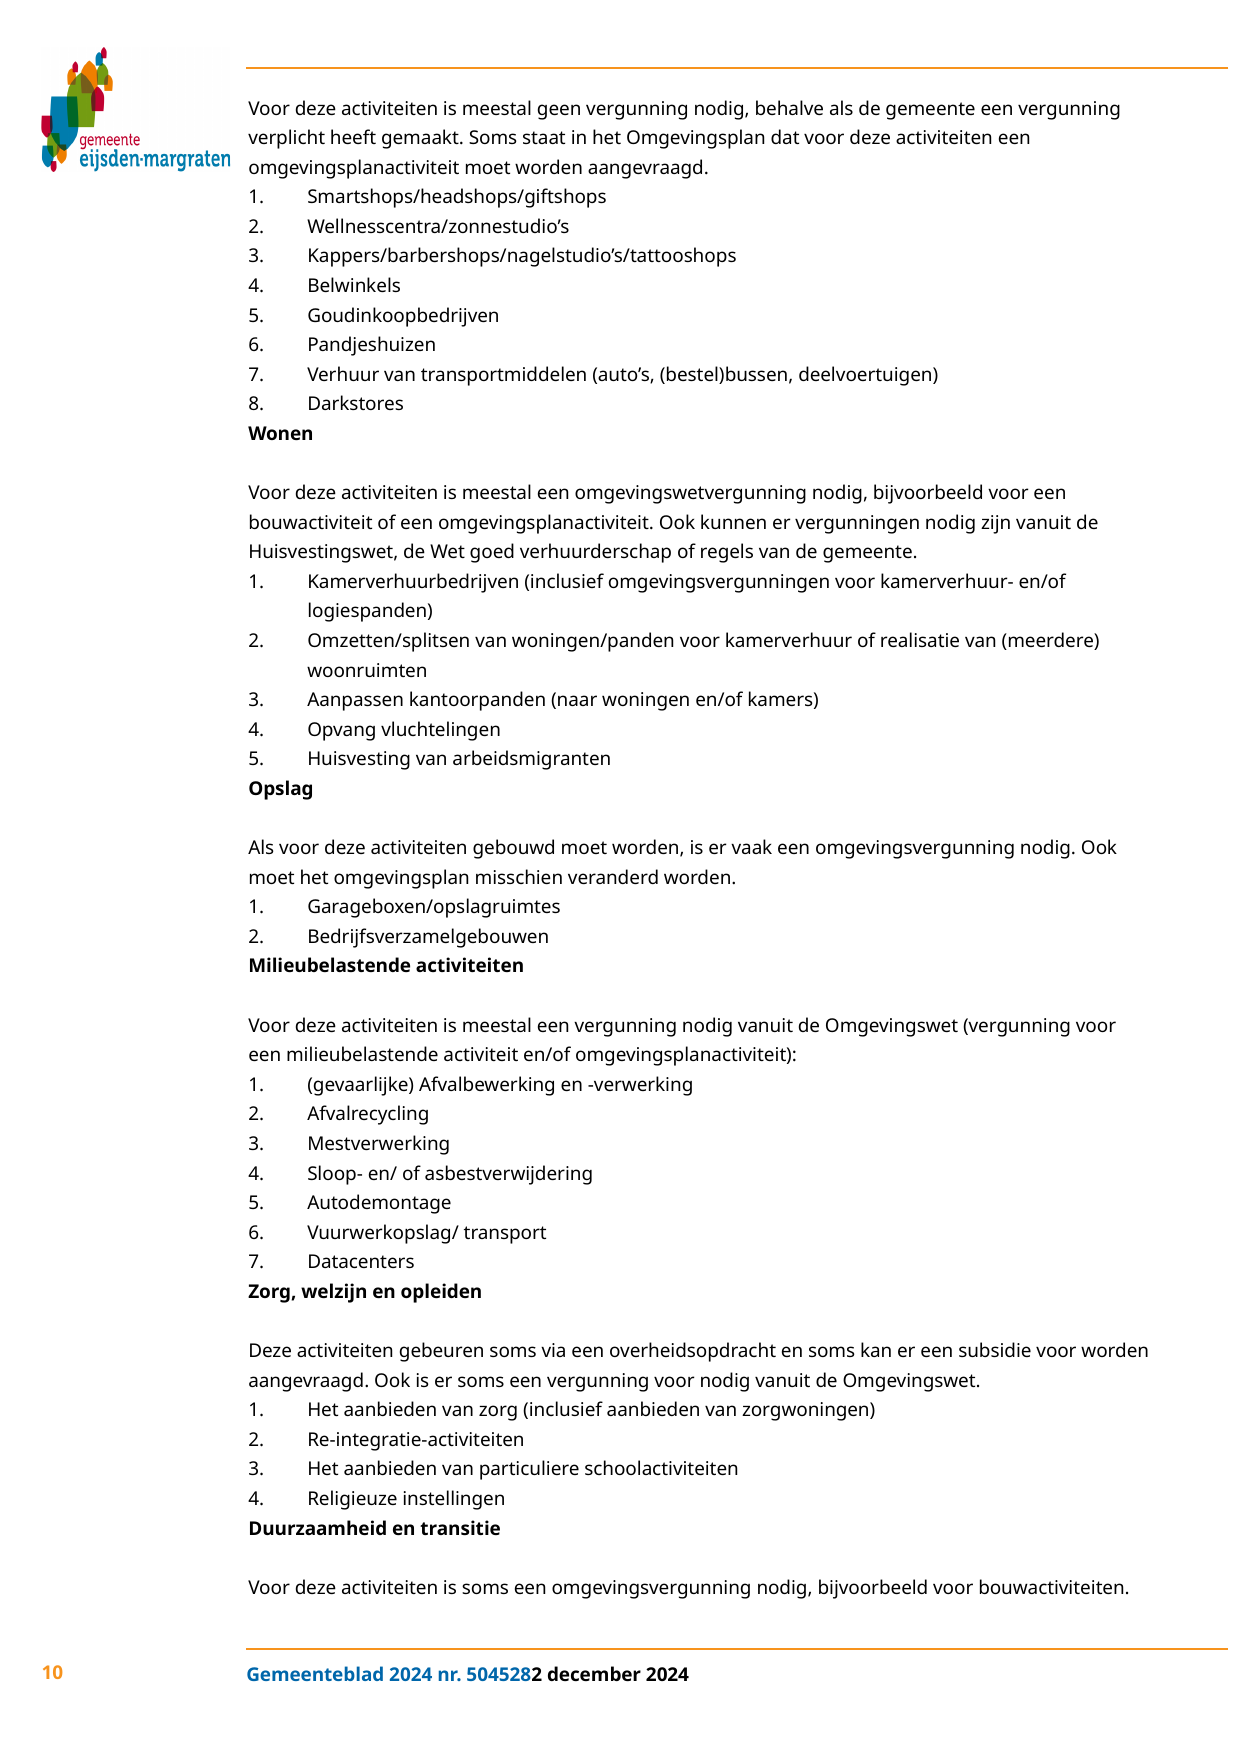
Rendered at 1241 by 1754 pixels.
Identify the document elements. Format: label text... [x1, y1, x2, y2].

list Kappers/barbershops/nagelstudio’s/tattooshops [248, 243, 1152, 268]
list Het aanbieden van particuliere schoolactiviteiten [248, 1456, 1152, 1481]
text Voor deze activiteiten is soms een omgevingsvergunning nodig, bijvoorbeeld voor bouwactiviteiten. [248, 1574, 1152, 1600]
list Pandjeshuizen [248, 331, 1152, 357]
list Kamerverhuurbedrijven (inclusief omgevingsvergunningen voor kamerverhuur- en/of logiespanden) [248, 568, 1152, 623]
text Voor deze activiteiten is meestal een vergunning nodig vanuit de Omgevingswet (vergunning voor een milieubelastende activiteit en/of omgevingsplanactiviteit): [248, 1012, 1152, 1067]
list Wellnesscentra/zonnestudio’s [248, 213, 1152, 239]
list Goudinkoopbedrijven [248, 302, 1152, 328]
list Re-integratie-activiteiten [248, 1426, 1152, 1452]
list Darkstores [248, 391, 1152, 416]
list Vuurwerkopslag/ transport [248, 1219, 1152, 1245]
text Als voor deze activiteiten gebouwd moet worden, is er vaak een omgevingsvergunning nodig. Ook moet het omgevingsplan misschien veranderd worden. [248, 834, 1152, 890]
list Sloop- en/ of asbestverwijdering [248, 1160, 1152, 1186]
list (gevaarlijke) Afvalbewerking en -verwerking [248, 1071, 1152, 1097]
text Duurzaamheid en transitie [248, 1515, 1152, 1541]
list Afvalrecycling [248, 1101, 1152, 1126]
text Voor deze activiteiten is meestal een omgevingswetvergunning nodig, bijvoorbeeld voor een bouwactiviteit of een omgevingsplanactiviteit. Ook kunnen er vergunningen nodig zijn vanuit de Huisvestingswet, de Wet goed verhuurderschap of regels van de gemeente. [248, 479, 1152, 564]
text Zorg, welzijn en opleiden [248, 1278, 1152, 1304]
list Het aanbieden van zorg (inclusief aanbieden van zorgwoningen) [248, 1396, 1152, 1422]
text Deze activiteiten gebeuren soms via een overheidsopdracht en soms kan er een subsidie voor worden aangevraagd. Ook is er soms een vergunning voor nodig vanuit de Omgevingswet. [248, 1337, 1152, 1393]
text Voor deze activiteiten is meestal geen vergunning nodig, behalve als de gemeente een vergunning verplicht heeft gemaakt. Soms staat in het Omgevingsplan dat voor deze activiteiten een omgevingsplanactiviteit moet worden aangevraagd. [248, 95, 1152, 180]
list Opvang vluchtelingen [248, 716, 1152, 742]
list Omzetten/splitsen van woningen/panden voor kamerverhuur of realisatie van (meerdere) woonruimten [248, 627, 1152, 683]
text Opslag [248, 775, 1152, 801]
list Mestverwerking [248, 1130, 1152, 1156]
list Garageboxen/opslagruimtes [248, 893, 1152, 919]
list Religieuze instellingen [248, 1485, 1152, 1511]
list Huisvesting van arbeidsmigranten [248, 746, 1152, 771]
list Smartshops/headshops/giftshops [248, 183, 1152, 209]
list Aanpassen kantoorpanden (naar woningen en/of kamers) [248, 686, 1152, 712]
list Autodemontage [248, 1189, 1152, 1215]
text Wonen [248, 420, 1152, 446]
list Belwinkels [248, 272, 1152, 298]
text Milieubelastende activiteiten [248, 953, 1152, 978]
list Bedrijfsverzamelgebouwen [248, 923, 1152, 949]
list Datacenters [248, 1248, 1152, 1274]
list Verhuur van transportmiddelen (auto’s, (bestel)bussen, deelvoertuigen) [248, 361, 1152, 387]
picture [41, 47, 231, 172]
